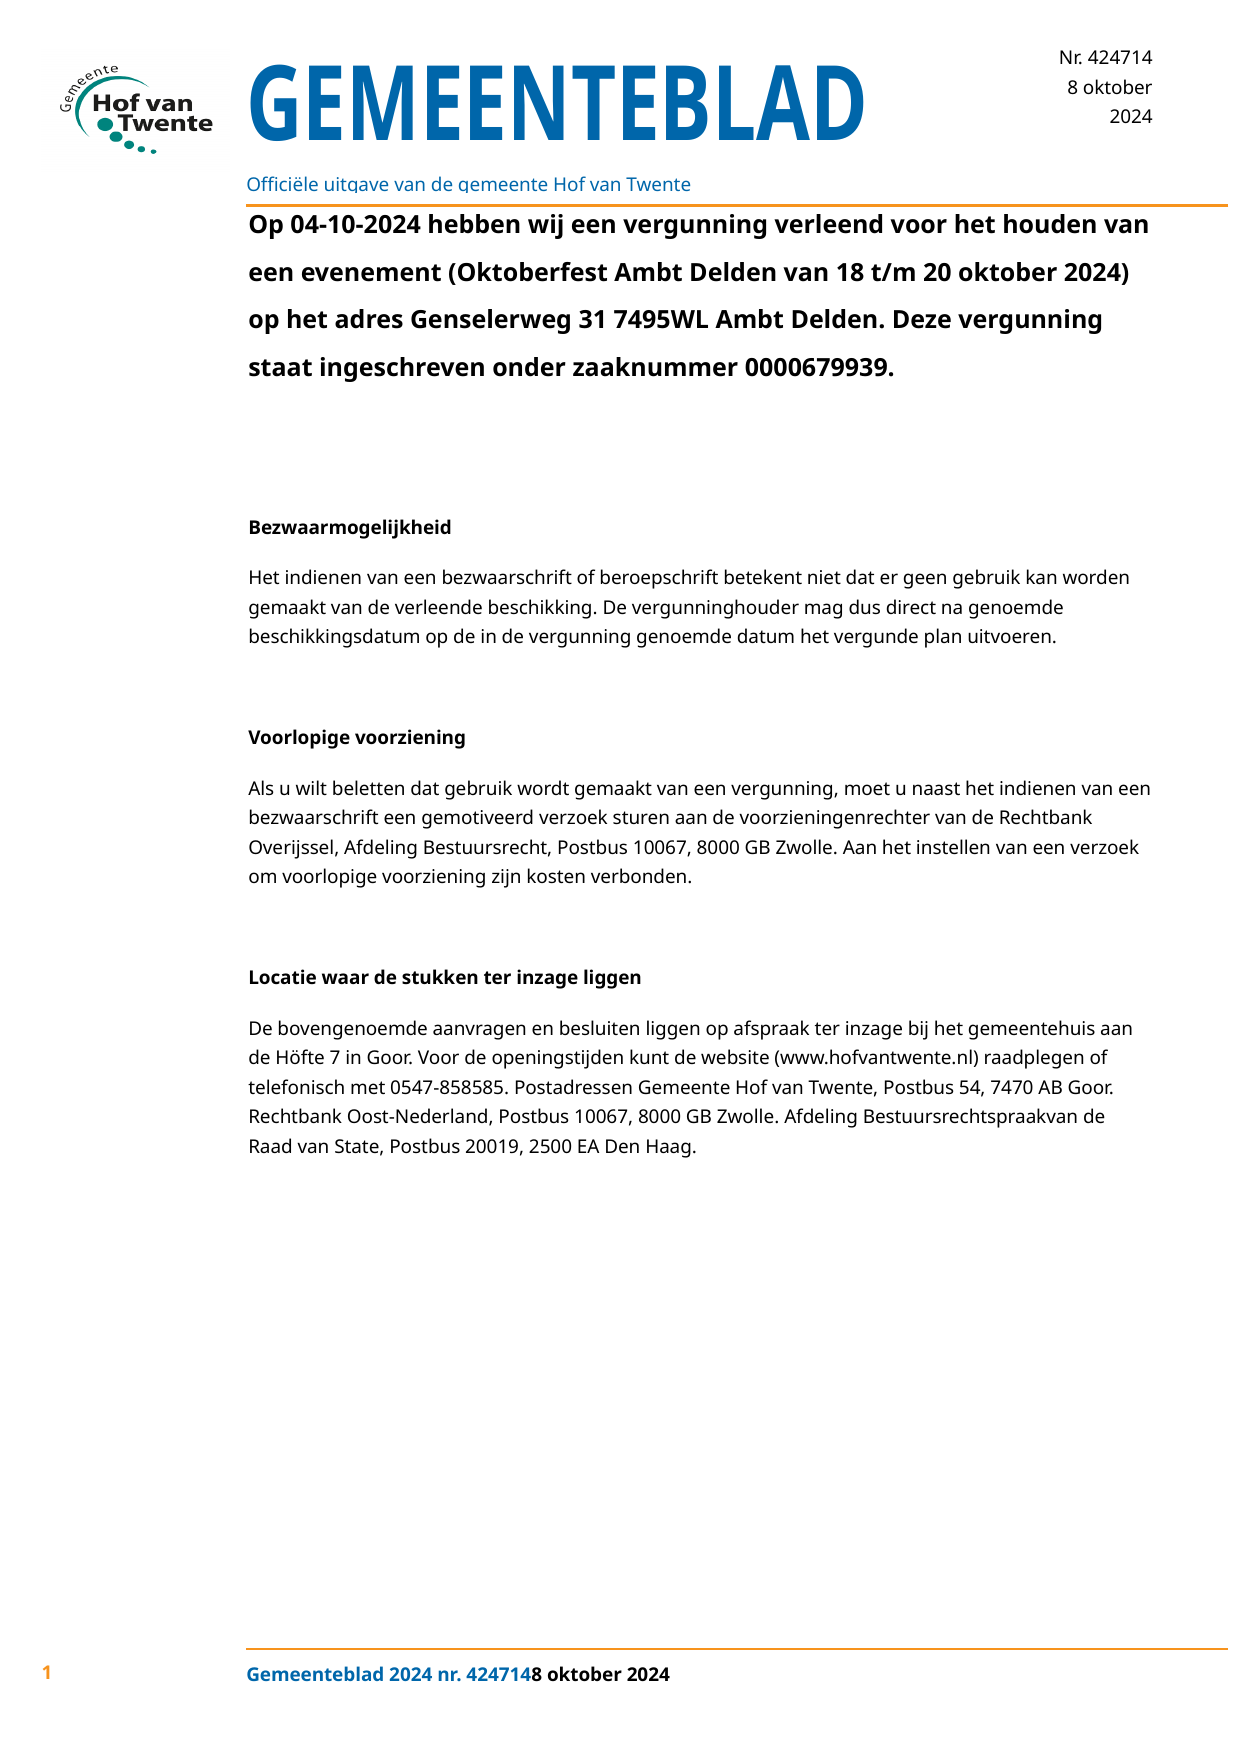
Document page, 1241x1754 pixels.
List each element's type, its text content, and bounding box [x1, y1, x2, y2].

text Voorlopige voorziening [248, 724, 1152, 750]
text Het indienen van een bezwaarschrift of beroepschrift betekent niet dat er geen gebruik kan worden gemaakt van de verleende beschikking. De vergunninghouder mag dus direct na genoemde beschikkingsdatum op de in de vergunning genoemde datum het vergunde plan uitvoeren. [248, 564, 1152, 649]
text Als u wilt beletten dat gebruik wordt gemaakt van een vergunning, moet u naast het indienen van een bezwaarschrift een gemotiveerd verzoek sturen aan de voorzieningenrechter van de Rechtbank Overijssel, Afdeling Bestuursrecht, Postbus 10067, 8000 GB Zwolle. Aan het instellen van een verzoek om voorlopige voorziening zijn kosten verbonden. [248, 775, 1152, 889]
text Locatie waar de stukken ter inzage liggen [248, 964, 1152, 990]
picture [41, 47, 231, 172]
text De bovengenoemde aanvragen en besluiten liggen op afspraak ter inzage bij het gemeentehuis aan de Höfte 7 in Goor. Voor de openingstijden kunt de website (www.hofvantwente.nl) raadplegen of telefonisch met 0547-858585. Postadressen Gemeente Hof van Twente, Postbus 54, 7470 AB Goor. Rechtbank Oost-Nederland, Postbus 10067, 8000 GB Zwolle. Afdeling Bestuursrechtspraakvan de Raad van State, Postbus 20019, 2500 EA Den Haag. [248, 1015, 1152, 1159]
text Op 04-10-2024 hebben wij een vergunning verleend voor het houden van een evenement (Oktoberfest Ambt Delden van 18 t/m 20 oktober 2024) op het adres Genselerweg 31 7495WL Ambt Delden. Deze vergunning staat ingeschreven onder zaaknummer 0000679939. [248, 207, 1152, 384]
text Bezwaarmogelijkheid [248, 514, 1152, 540]
